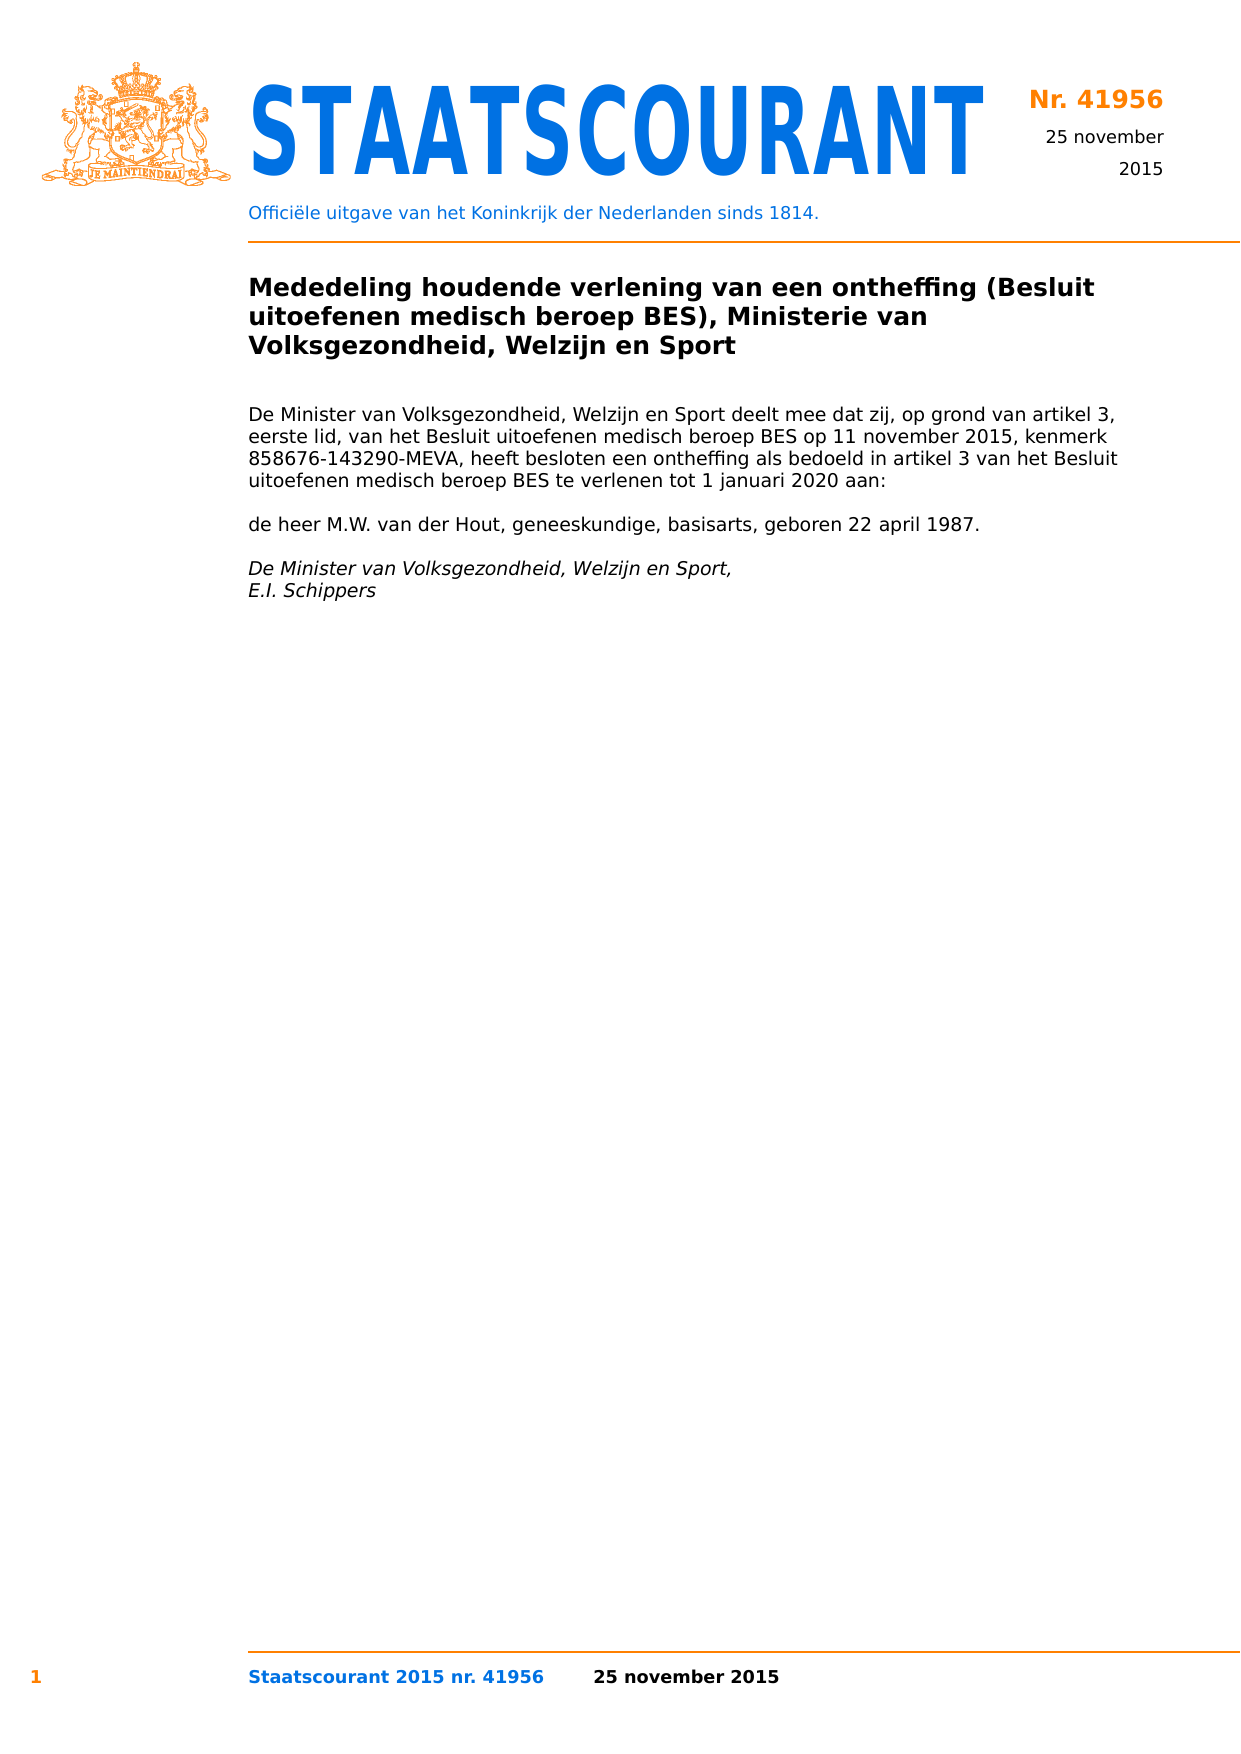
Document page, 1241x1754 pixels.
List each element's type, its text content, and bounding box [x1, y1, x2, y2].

text de heer M.W. van der Hout, geneeskundige, basisarts, geboren 22 april 1987. [248, 514, 1163, 536]
picture [41, 62, 231, 186]
table_header Nr. 41956 [998, 62, 1240, 121]
table_cell 25 november [998, 121, 1240, 153]
table_header [25, 62, 248, 241]
text De Minister van Volksgezondheid, Welzijn en Sport deelt mee dat zij, op grond van artikel 3, eerste lid, van het Besluit uitoefenen medisch beroep BES op 11 november 2015, kenmerk 858676-143290-MEVA, heeft besloten een ontheffing als bedoeld in artikel 3 van het Besluit uitoefenen medisch beroep BES te verlenen tot 1 januari 2020 aan: [248, 404, 1163, 492]
table_cell Officiële uitgave van het Koninkrijk der Nederlanden sinds 1814. [248, 203, 1240, 241]
text De Minister van Volksgezondheid, Welzijn en Sport, E.I. Schippers [248, 558, 1163, 602]
subtitle Mededeling houdende verlening van een ontheffing (Besluit uitoefenen medisch beroep BES), Ministerie van Volksgezondheid, Welzijn en Sport [248, 273, 1163, 361]
table_cell 2015 [998, 153, 1240, 203]
table_header STAATSCOURANT [248, 62, 998, 203]
